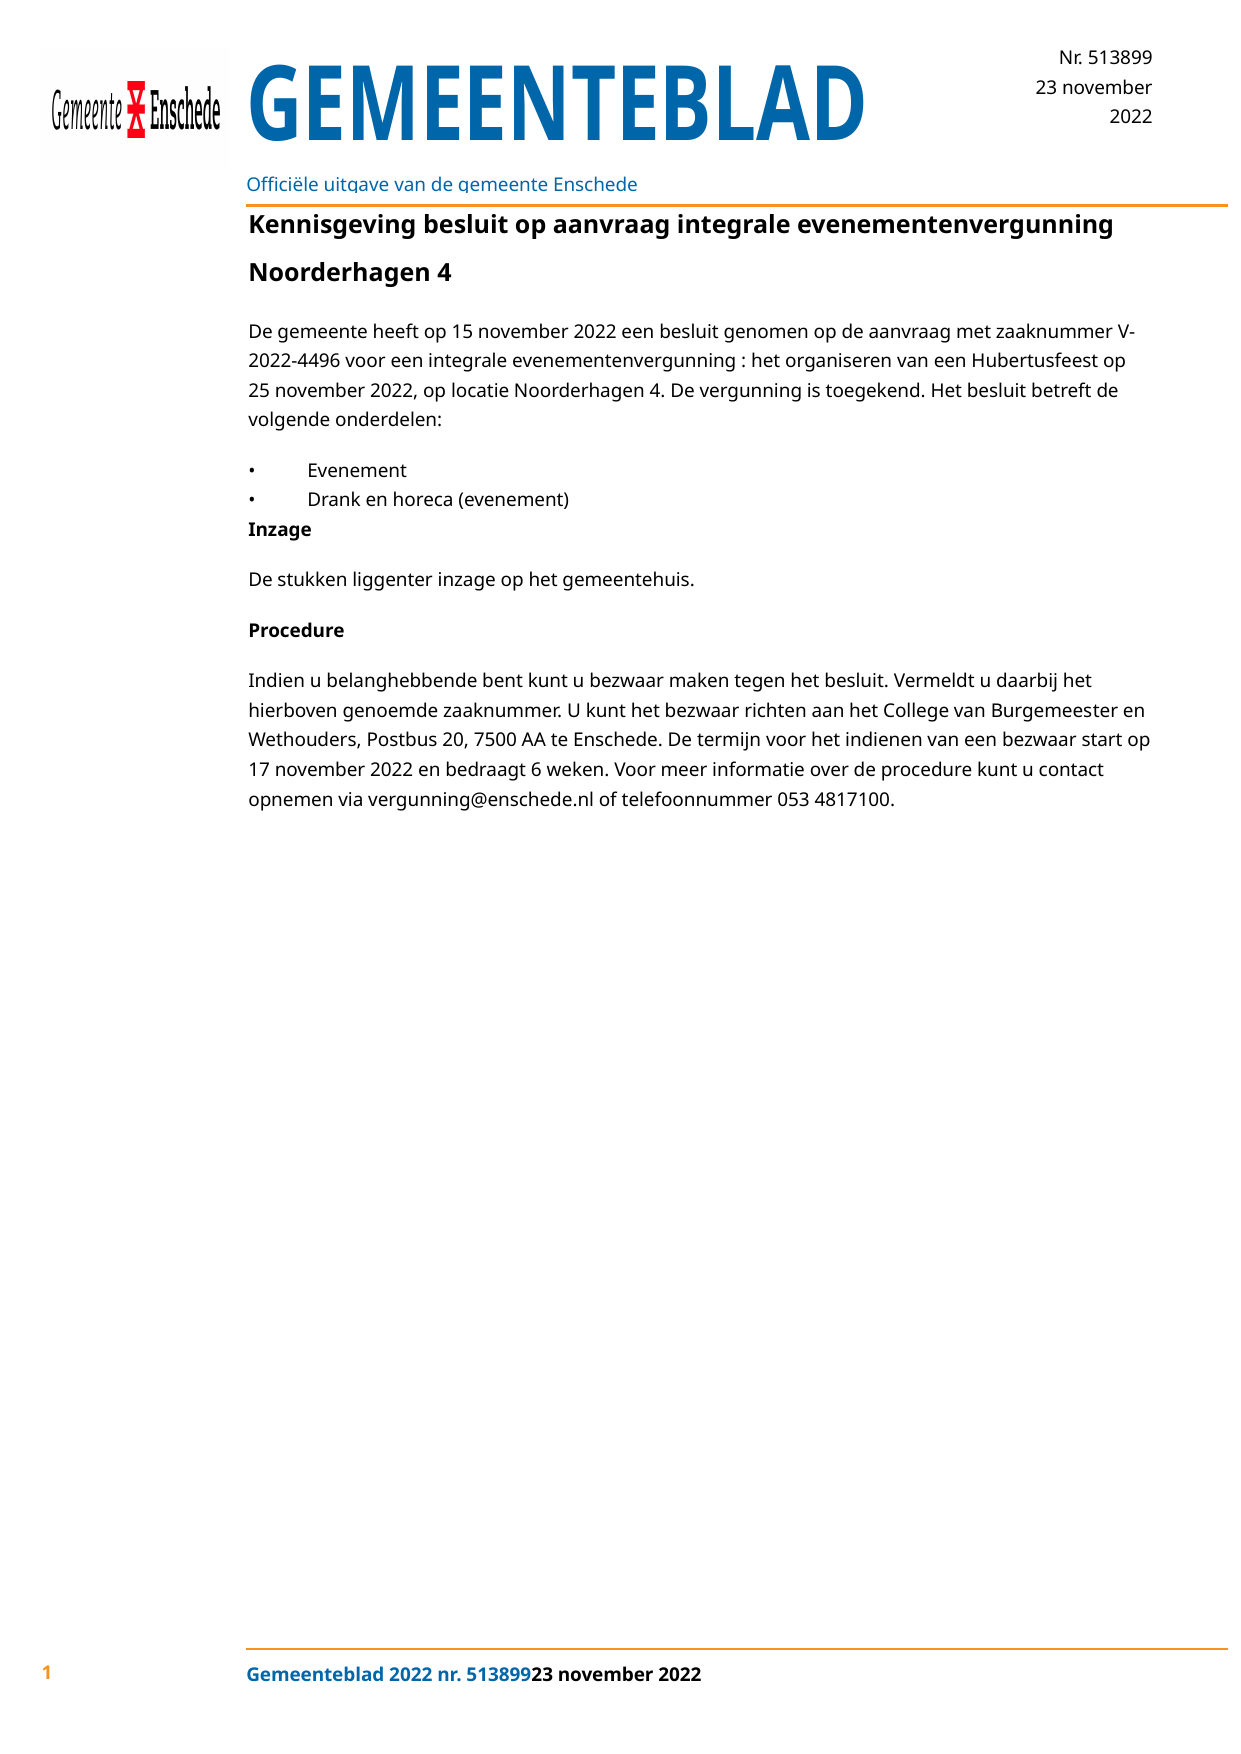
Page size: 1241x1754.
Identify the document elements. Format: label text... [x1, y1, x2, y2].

text Inzage [248, 516, 1152, 542]
list Drank en horeca (evenement) [248, 487, 1152, 512]
text De gemeente heeft op 15 november 2022 een besluit genomen op de aanvraag met zaaknummer V-2022-4496 voor een integrale evenementenvergunning : het organiseren van een Hubertusfeest op 25 november 2022, op locatie Noorderhagen 4. De vergunning is toegekend. Het besluit betreft de volgende onderdelen: [248, 318, 1152, 432]
text De stukken liggenter inzage op het gemeentehuis. [248, 567, 1152, 592]
list Evenement [248, 457, 1152, 483]
text Indien u belanghebbende bent kunt u bezwaar maken tegen het besluit. Vermeldt u daarbij het hierboven genoemde zaaknummer. U kunt het bezwaar richten aan het College van Burgemees­ter en Wethouders, Postbus 20, 7500 AA te Enschede. De termijn voor het indienen van een bezwaar start op 17 november 2022 en bedraagt 6 weken. Voor meer informatie over de procedure kunt u contact opnemen via vergunning@enschede.nl of telefoonnummer 053 4817100. [248, 667, 1152, 812]
picture [41, 47, 231, 172]
text Procedure [248, 617, 1152, 643]
text Kennisgeving besluit op aanvraag integrale evenementenvergunning Noorderhagen 4 [248, 207, 1152, 288]
